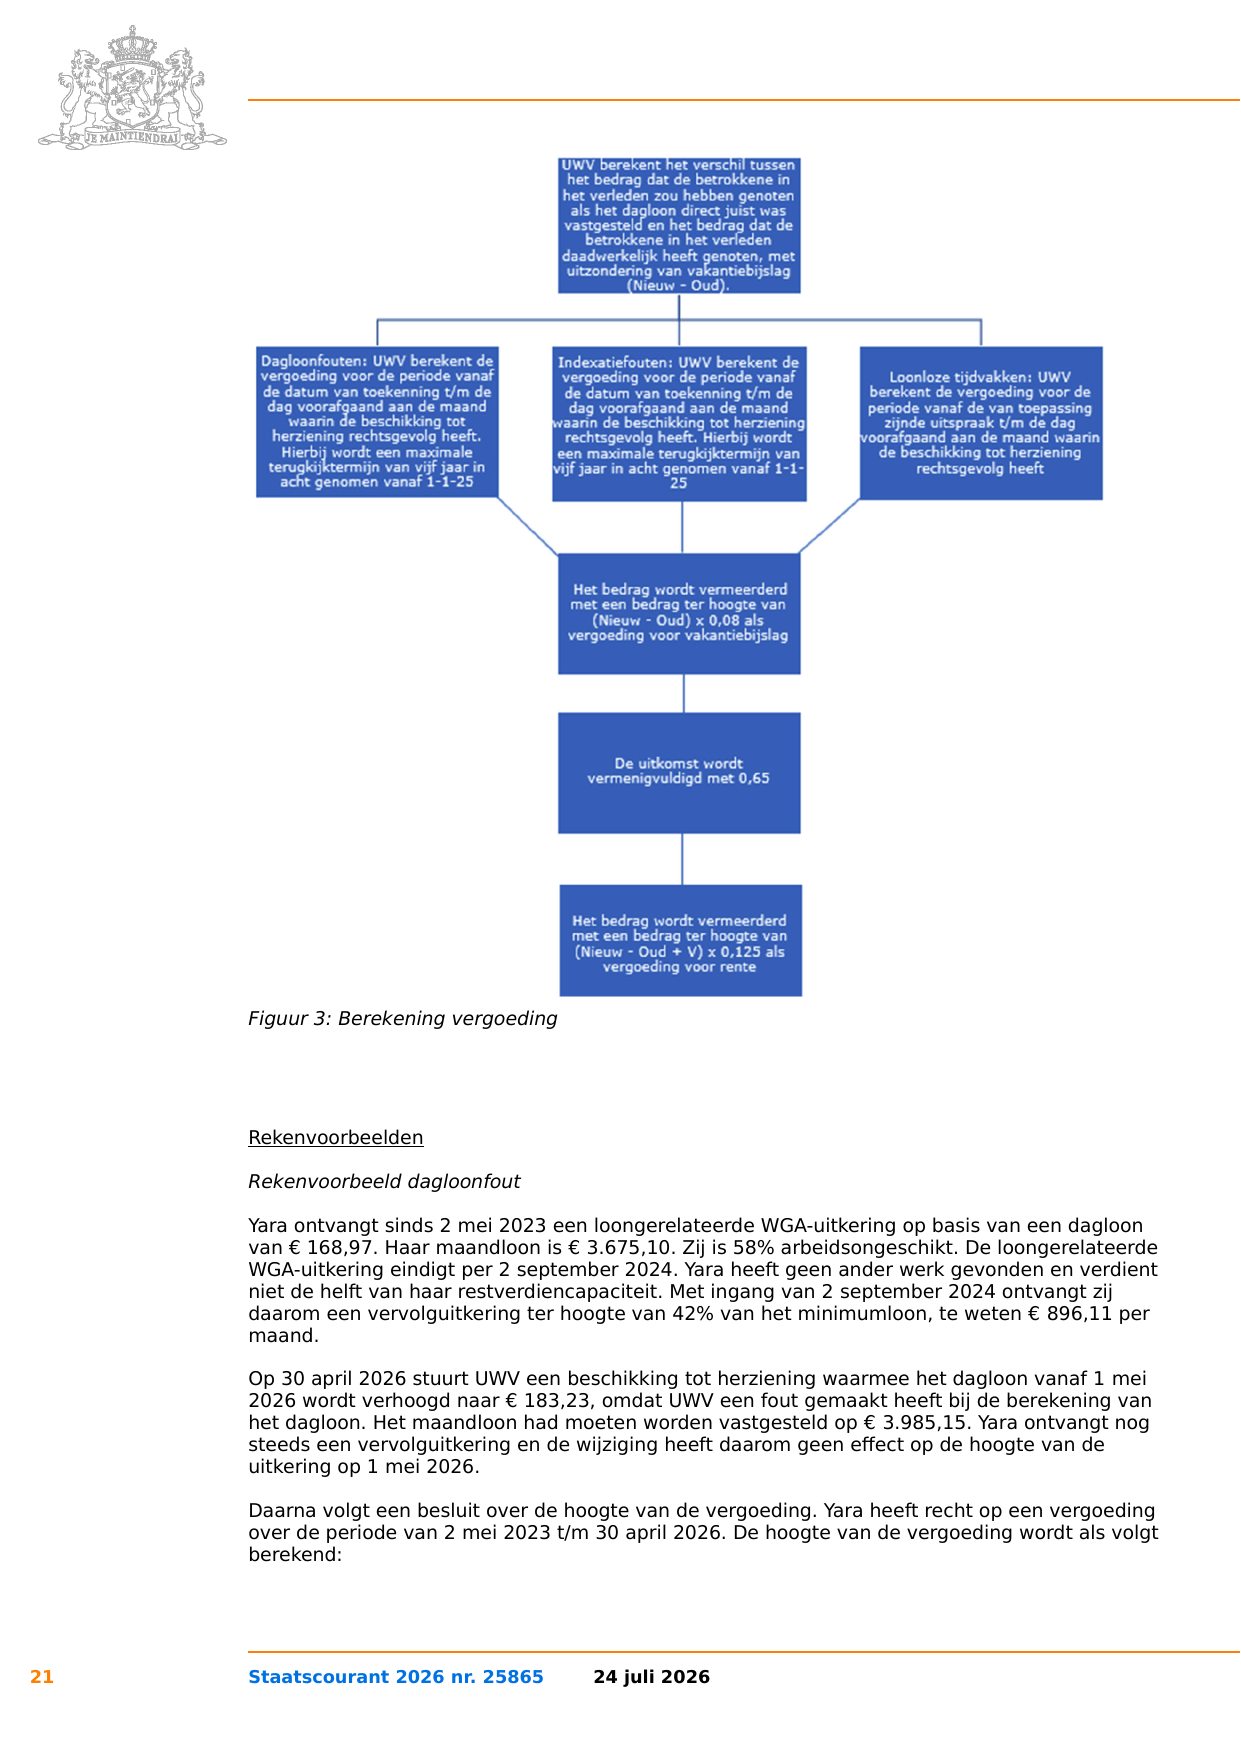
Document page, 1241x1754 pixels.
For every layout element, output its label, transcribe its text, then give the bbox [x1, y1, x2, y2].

text Daarna volgt een besluit over de hoogte van de vergoeding. Yara heeft recht op een vergoeding over de periode van 2 mei 2023 t/m 30 april 2026. De hoogte van de vergoeding wordt als volgt berekend: [248, 1500, 1163, 1566]
picture [38, 25, 227, 150]
text Figuur 3: Berekening vergoeding [248, 1008, 1104, 1030]
subtitle Rekenvoorbeelden [248, 1127, 1163, 1149]
subtitle Rekenvoorbeeld dagloonfout [248, 1171, 1163, 1193]
picture [248, 151, 1105, 997]
text Op 30 april 2026 stuurt UWV een beschikking tot herziening waarmee het dagloon vanaf 1 mei 2026 wordt verhoogd naar € 183,23, omdat UWV een fout gemaakt heeft bij de berekening van het dagloon. Het maandloon had moeten worden vastgesteld op € 3.985,15. Yara ontvangt nog steeds een vervolguitkering en de wijziging heeft daarom geen effect op de hoogte van de uitkering op 1 mei 2026. [248, 1368, 1163, 1478]
text Yara ontvangt sinds 2 mei 2023 een loongerelateerde WGA-uitkering op basis van een dagloon van € 168,97. Haar maandloon is € 3.675,10. Zij is 58% arbeidsongeschikt. De loongerelateerde WGA-uitkering eindigt per 2 september 2024. Yara heeft geen ander werk gevonden en verdient niet de helft van haar restverdiencapaciteit. Met ingang van 2 september 2024 ontvangt zij daarom een vervolguitkering ter hoogte van 42% van het minimumloon, te weten € 896,11 per maand. [248, 1214, 1163, 1346]
